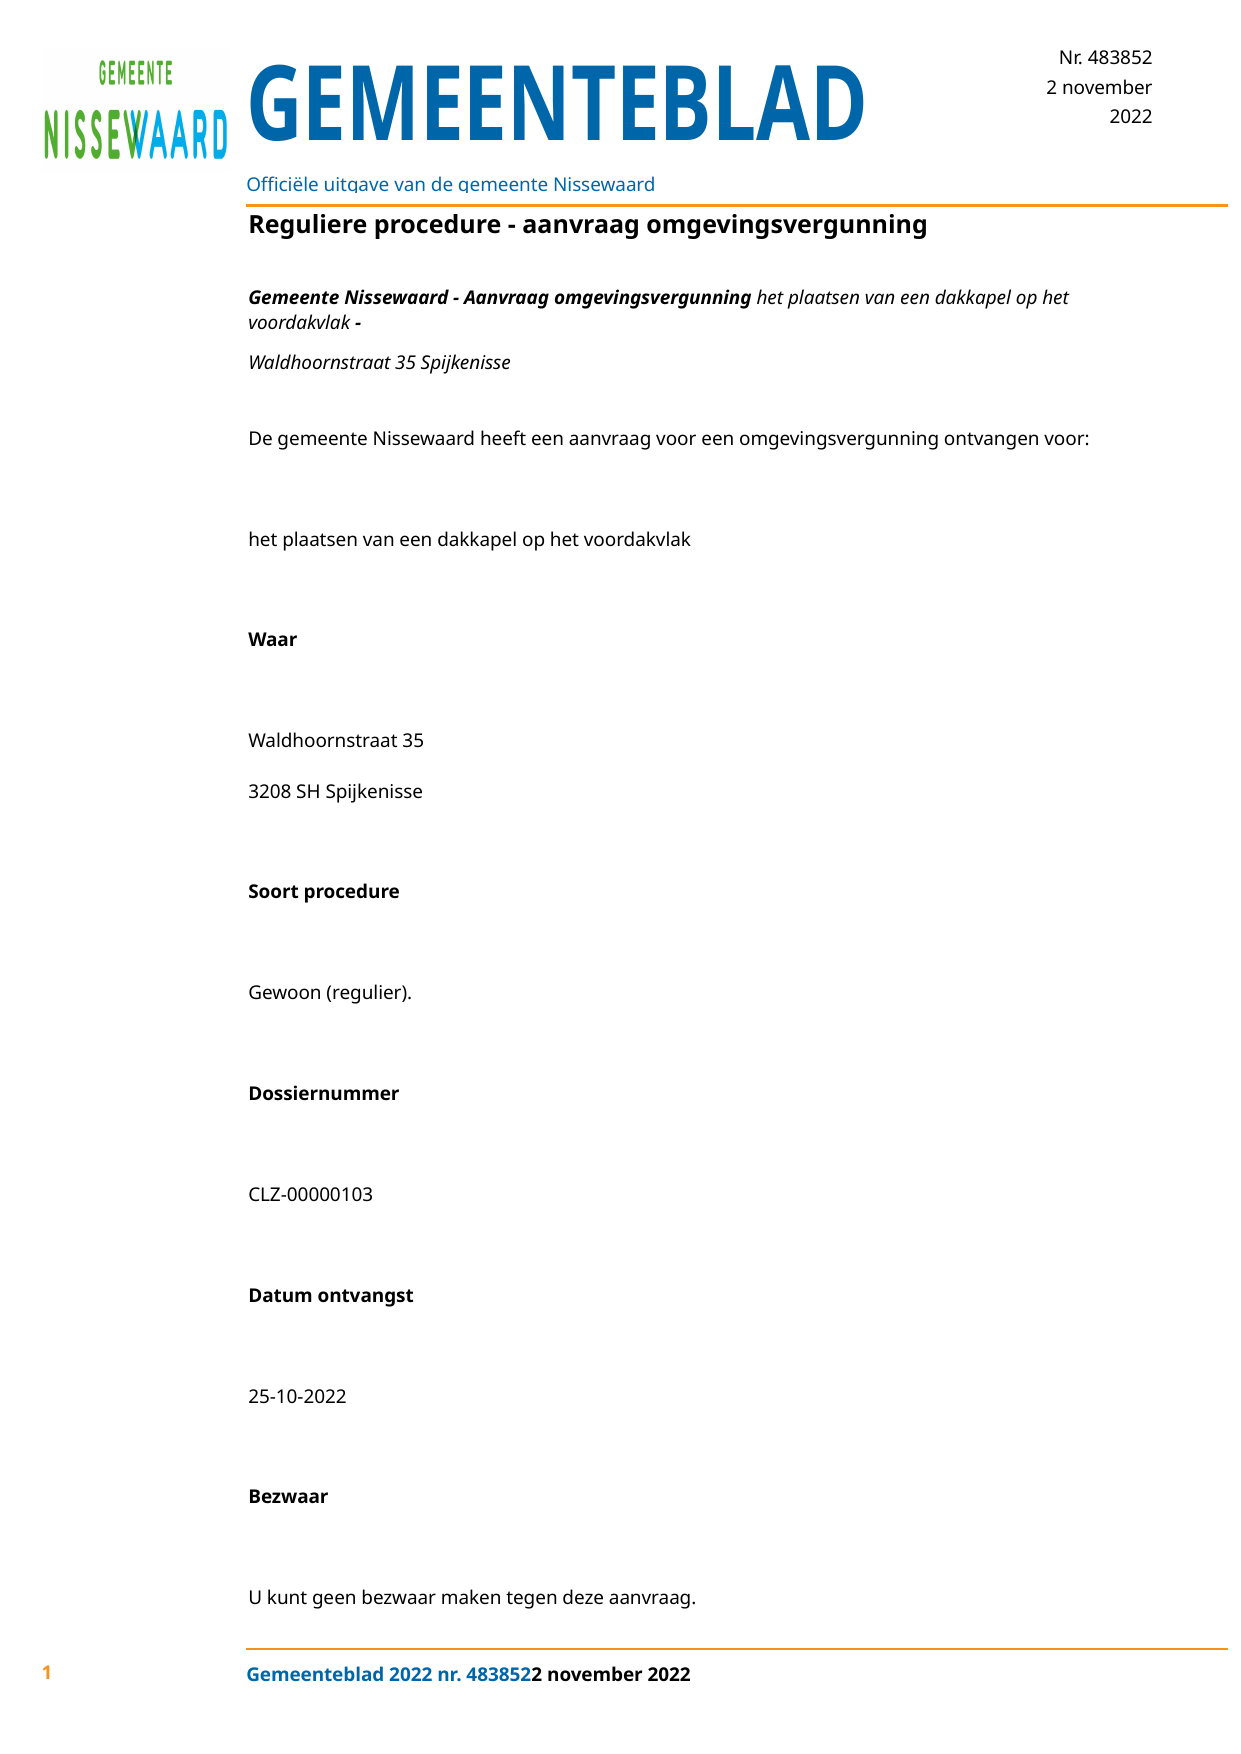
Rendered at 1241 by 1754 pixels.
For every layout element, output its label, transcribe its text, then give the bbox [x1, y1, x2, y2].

text 3208 SH Spijkenisse [248, 778, 1152, 804]
text Gewoon (regulier). [248, 979, 1152, 1005]
text Gemeente Nissewaard - Aanvraag omgevingsvergunning het plaatsen van een dakkapel op het voordakvlak - [248, 284, 1152, 335]
text Soort procedure [248, 879, 1152, 904]
text Datum ontvangst [248, 1282, 1152, 1308]
picture [41, 47, 231, 172]
text het plaatsen van een dakkapel op het voordakvlak [248, 526, 1152, 552]
text CLZ-00000103 [248, 1181, 1152, 1207]
text Waar [248, 627, 1152, 652]
text 25-10-2022 [248, 1383, 1152, 1409]
text U kunt geen bezwaar maken tegen deze aanvraag. [248, 1584, 1152, 1610]
text Dossiernummer [248, 1080, 1152, 1106]
text Waldhoornstraat 35 Spijkenisse [248, 349, 1152, 374]
text Reguliere procedure - aanvraag omgevingsvergunning [248, 207, 1152, 241]
text De gemeente Nissewaard heeft een aanvraag voor een omgevingsvergunning ontvangen voor: [248, 425, 1152, 451]
text Waldhoornstraat 35 [248, 727, 1152, 753]
text Bezwaar [248, 1484, 1152, 1509]
